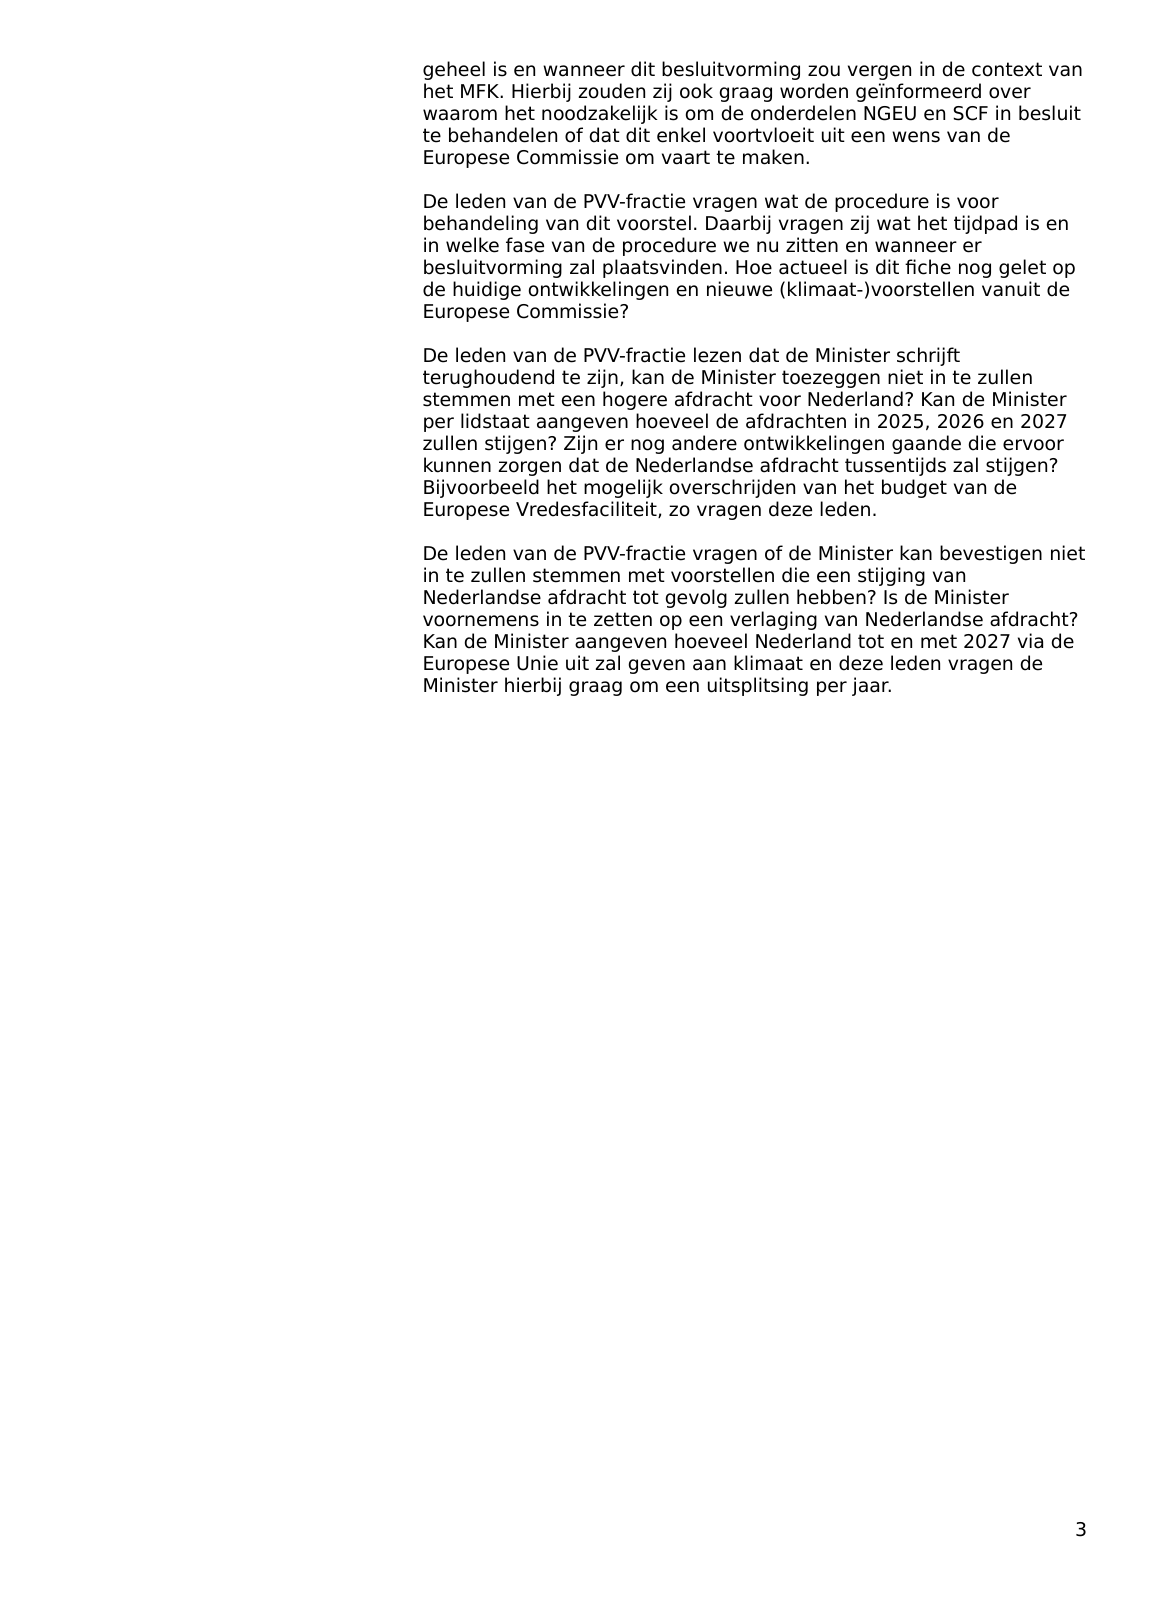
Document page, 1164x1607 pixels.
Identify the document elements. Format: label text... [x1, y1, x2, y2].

text geheel is en wanneer dit besluitvorming zou vergen in de context van het MFK. Hierbij zouden zij ook graag worden geïnformeerd over waarom het noodzakelijk is om de onderdelen NGEU en SCF in besluit te behandelen of dat dit enkel voortvloeit uit een wens van de Europese Commissie om vaart te maken. [422, 59, 1087, 169]
text De leden van de PVV-fractie lezen dat de Minister schrijft terughoudend te zijn, kan de Minister toezeggen niet in te zullen stemmen met een hogere afdracht voor Nederland? Kan de Minister per lidstaat aangeven hoeveel de afdrachten in 2025, 2026 en 2027 zullen stijgen? Zijn er nog andere ontwikkelingen gaande die ervoor kunnen zorgen dat de Nederlandse afdracht tussentijds zal stijgen? Bijvoorbeeld het mogelijk overschrijden van het budget van de Europese Vredesfaciliteit, zo vragen deze leden. [422, 345, 1087, 521]
text De leden van de PVV-fractie vragen of de Minister kan bevestigen niet in te zullen stemmen met voorstellen die een stijging van Nederlandse afdracht tot gevolg zullen hebben? Is de Minister voornemens in te zetten op een verlaging van Nederlandse afdracht? Kan de Minister aangeven hoeveel Nederland tot en met 2027 via de Europese Unie uit zal geven aan klimaat en deze leden vragen de Minister hierbij graag om een uitsplitsing per jaar. [422, 543, 1087, 697]
text De leden van de PVV-fractie vragen wat de procedure is voor behandeling van dit voorstel. Daarbij vragen zij wat het tijdpad is en in welke fase van de procedure we nu zitten en wanneer er besluitvorming zal plaatsvinden. Hoe actueel is dit fiche nog gelet op de huidige ontwikkelingen en nieuwe (klimaat-)voorstellen vanuit de Europese Commissie? [422, 191, 1087, 323]
